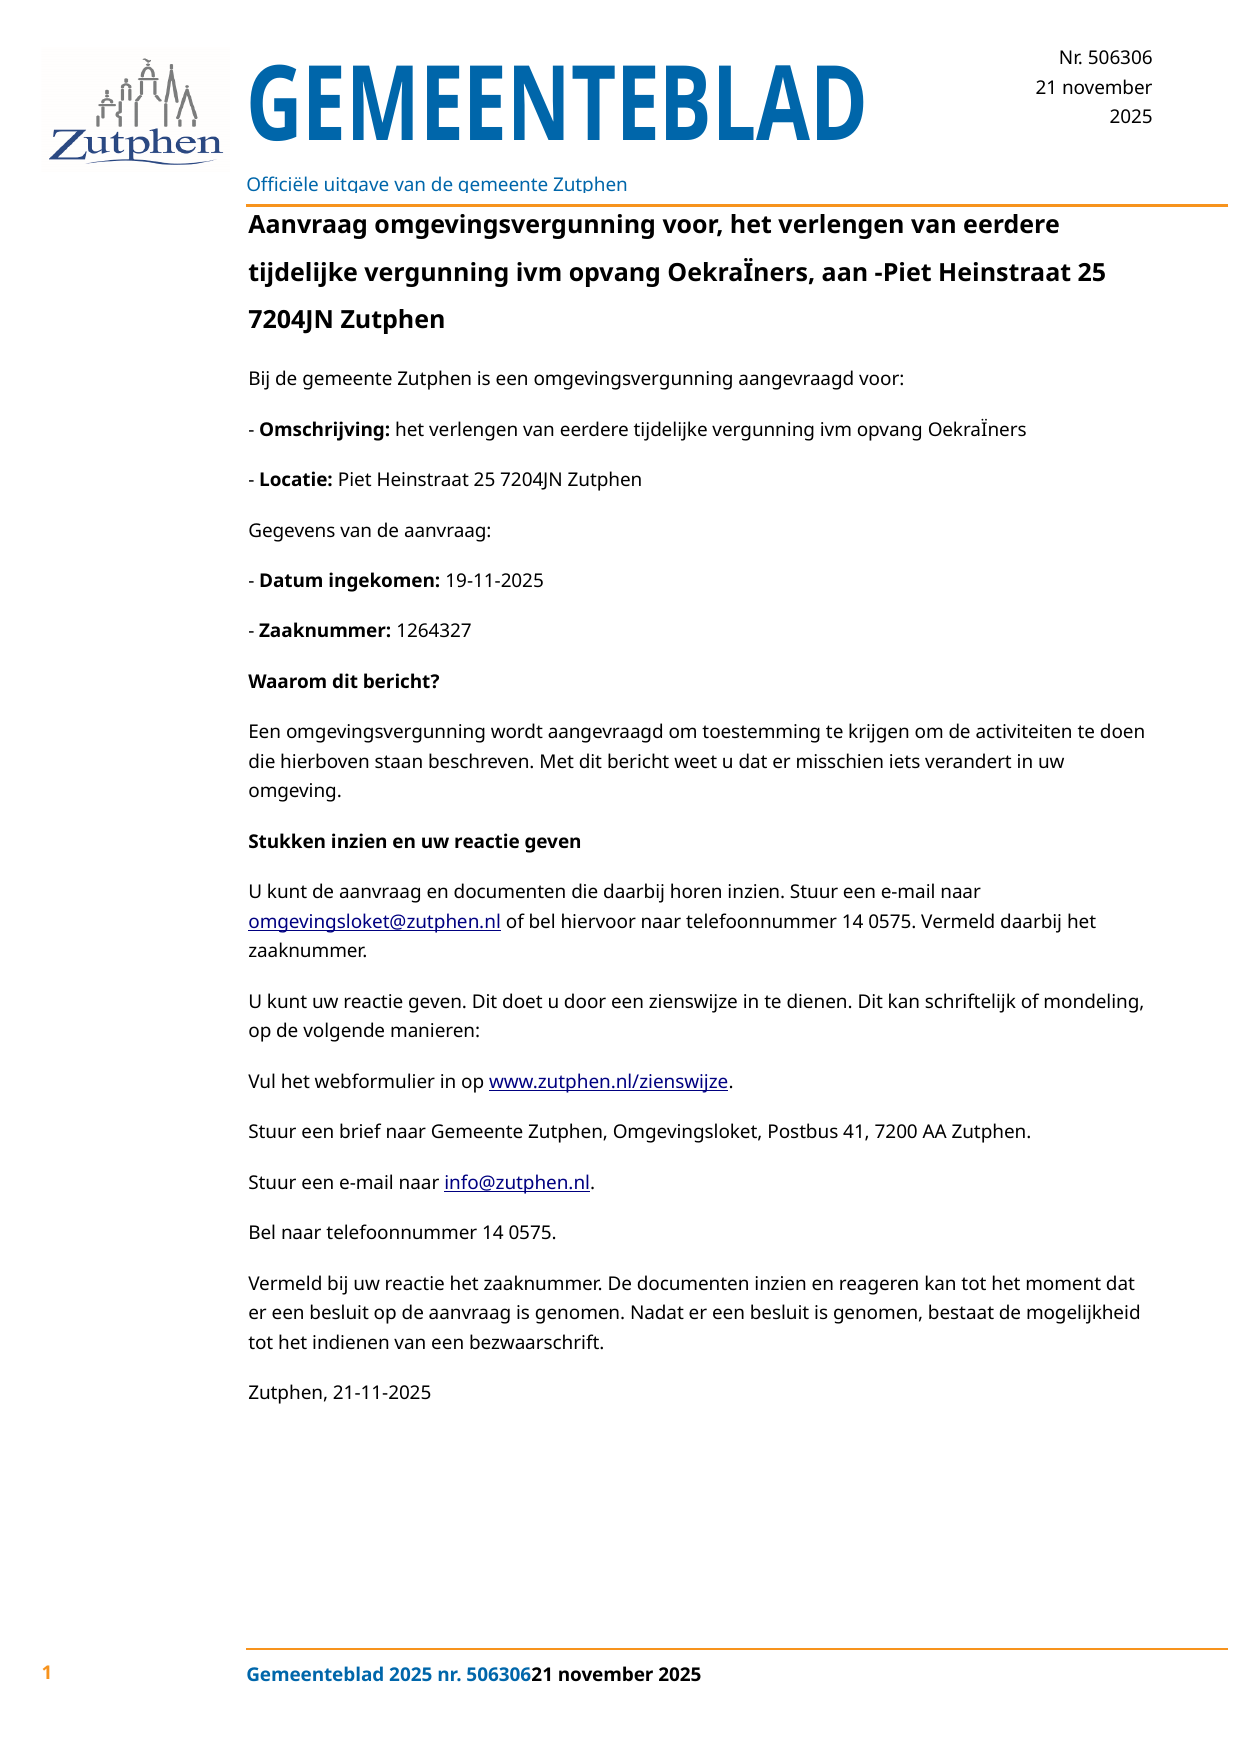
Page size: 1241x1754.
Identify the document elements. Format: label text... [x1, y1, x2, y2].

text Waarom dit bericht? [248, 668, 1152, 694]
text Bel naar telefoonnummer 14 0575. [248, 1219, 1152, 1245]
text - Zaaknummer: 1264327 [248, 618, 1152, 643]
text Bij de gemeente Zutphen is een omgevingsvergunning aangevraagd voor: [248, 366, 1152, 391]
text Vermeld bij uw reactie het zaaknummer. De documenten inzien en reageren kan tot het moment dat er een besluit op de aanvraag is genomen. Nadat er een besluit is genomen, bestaat de mogelijkheid tot het indienen van een bezwaarschrift. [248, 1270, 1152, 1354]
text Vul het webformulier in op www.zutphen.nl/zienswijze. [248, 1068, 1152, 1094]
text Een omgevingsvergunning wordt aangevraagd om toestemming te krijgen om de activiteiten te doen die hierboven staan beschreven. Met dit bericht weet u dat er misschien iets verandert in uw omgeving. [248, 718, 1152, 803]
text - Locatie: Piet Heinstraat 25 7204JN Zutphen [248, 466, 1152, 492]
text Stuur een e-mail naar info@zutphen.nl. [248, 1169, 1152, 1194]
text U kunt uw reactie geven. Dit doet u door een zienswijze in te dienen. Dit kan schriftelijk of mondeling, op de volgende manieren: [248, 988, 1152, 1043]
text Stukken inzien en uw reactie geven [248, 828, 1152, 854]
text Aanvraag omgevingsvergunning voor, het verlengen van eerdere tijdelijke vergunning ivm opvang OekraÏners, aan -Piet Heinstraat 25 7204JN Zutphen [248, 207, 1152, 336]
text Zutphen, 21-11-2025 [248, 1379, 1152, 1405]
text - Omschrijving: het verlengen van eerdere tijdelijke vergunning ivm opvang OekraÏners [248, 416, 1152, 442]
text Gegevens van de aanvraag: [248, 517, 1152, 542]
text U kunt de aanvraag en documenten die daarbij horen inzien. Stuur een e-mail naar omgevingsloket@zutphen.nl of bel hiervoor naar telefoonnummer 14 0575. Vermeld daarbij het zaaknummer. [248, 878, 1152, 963]
text - Datum ingekomen: 19-11-2025 [248, 567, 1152, 593]
picture [41, 47, 231, 172]
text Stuur een brief naar Gemeente Zutphen, Omgevingsloket, Postbus 41, 7200 AA Zutphen. [248, 1118, 1152, 1144]
